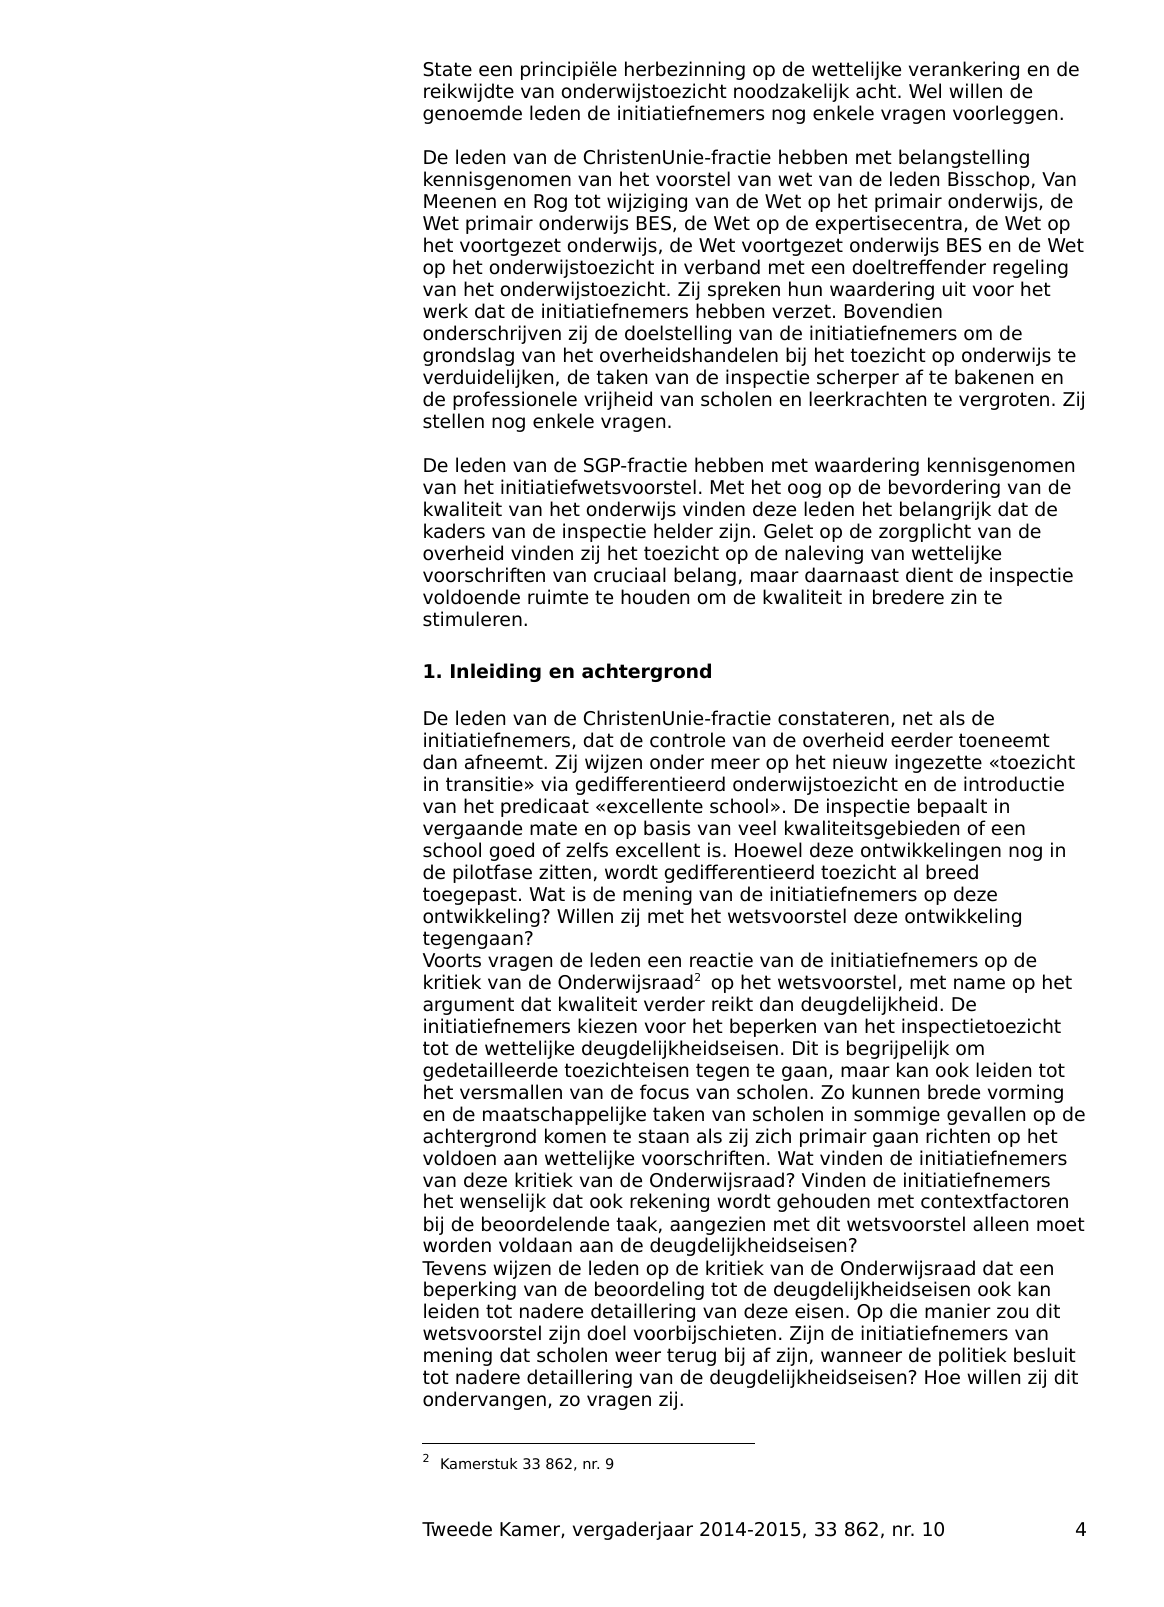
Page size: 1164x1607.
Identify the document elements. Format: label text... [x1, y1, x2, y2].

text Voorts vragen de leden een reactie van de initiatiefnemers op de kritiek van de Onderwijsraad op het wetsvoorstel, met name op het argument dat kwaliteit verder reikt dan deugdelijkheid. De initiatiefnemers kiezen voor het beperken van het inspectietoezicht tot de wettelijke deugdelijkheidseisen. Dit is begrijpelijk om gedetailleerde toezichteisen tegen te gaan, maar kan ook leiden tot het versmallen van de focus van scholen. Zo kunnen brede vorming en de maatschappelijke taken van scholen in sommige gevallen op de achtergrond komen te staan als zij zich primair gaan richten op het voldoen aan wettelijke voorschriften. Wat vinden de initiatiefnemers van deze kritiek van de Onderwijsraad? Vinden de initiatiefnemers het wenselijk dat ook rekening wordt gehouden met contextfactoren bij de beoordelende taak, aangezien met dit wetsvoorstel alleen moet worden voldaan aan de deugdelijkheidseisen? [422, 950, 1087, 1257]
text De leden van de SGP-fractie hebben met waardering kennisgenomen van het initiatiefwetsvoorstel. Met het oog op de bevordering van de kwaliteit van het onderwijs vinden deze leden het belangrijk dat de kaders van de inspectie helder zijn. Gelet op de zorgplicht van de overheid vinden zij het toezicht op de naleving van wettelijke voorschriften van cruciaal belang, maar daarnaast dient de inspectie voldoende ruimte te houden om de kwaliteit in bredere zin te stimuleren. [422, 455, 1087, 631]
text De leden van de ChristenUnie-fractie constateren, net als de initiatiefnemers, dat de controle van de overheid eerder toeneemt dan afneemt. Zij wijzen onder meer op het nieuw ingezette «toezicht in transitie» via gedifferentieerd onderwijstoezicht en de introductie van het predicaat «excellente school». De inspectie bepaalt in vergaande mate en op basis van veel kwaliteitsgebieden of een school goed of zelfs excellent is. Hoewel deze ontwikkelingen nog in de pilotfase zitten, wordt gedifferentieerd toezicht al breed toegepast. Wat is de mening van de initiatiefnemers op deze ontwikkeling? Willen zij met het wetsvoorstel deze ontwikkeling tegengaan? [422, 708, 1087, 950]
text Tevens wijzen de leden op de kritiek van de Onderwijsraad dat een beperking van de beoordeling tot de deugdelijkheidseisen ook kan leiden tot nadere detaillering van deze eisen. Op die manier zou dit wetsvoorstel zijn doel voorbijschieten. Zijn de initiatiefnemers van mening dat scholen weer terug bij af zijn, wanneer de politiek besluit tot nadere detaillering van de deugdelijkheidseisen? Hoe willen zij dit ondervangen, zo vragen zij. [422, 1257, 1087, 1411]
text State een principiële herbezinning op de wettelijke verankering en de reikwijdte van onderwijstoezicht noodzakelijk acht. Wel willen de genoemde leden de initiatiefnemers nog enkele vragen voorleggen. [422, 59, 1087, 125]
text Kamerstuk 33 862, nr. 9 [422, 1452, 1087, 1474]
subtitle 1. Inleiding en achtergrond [422, 661, 1087, 683]
text De leden van de ChristenUnie-fractie hebben met belangstelling kennisgenomen van het voorstel van wet van de leden Bisschop, Van Meenen en Rog tot wijziging van de Wet op het primair onderwijs, de Wet primair onderwijs BES, de Wet op de expertisecentra, de Wet op het voortgezet onderwijs, de Wet voortgezet onderwijs BES en de Wet op het onderwijstoezicht in verband met een doeltreffender regeling van het onderwijstoezicht. Zij spreken hun waardering uit voor het werk dat de initiatiefnemers hebben verzet. Bovendien onderschrijven zij de doelstelling van de initiatiefnemers om de grondslag van het overheidshandelen bij het toezicht op onderwijs te verduidelijken, de taken van de inspectie scherper af te bakenen en de professionele vrijheid van scholen en leerkrachten te vergroten. Zij stellen nog enkele vragen. [422, 147, 1087, 433]
